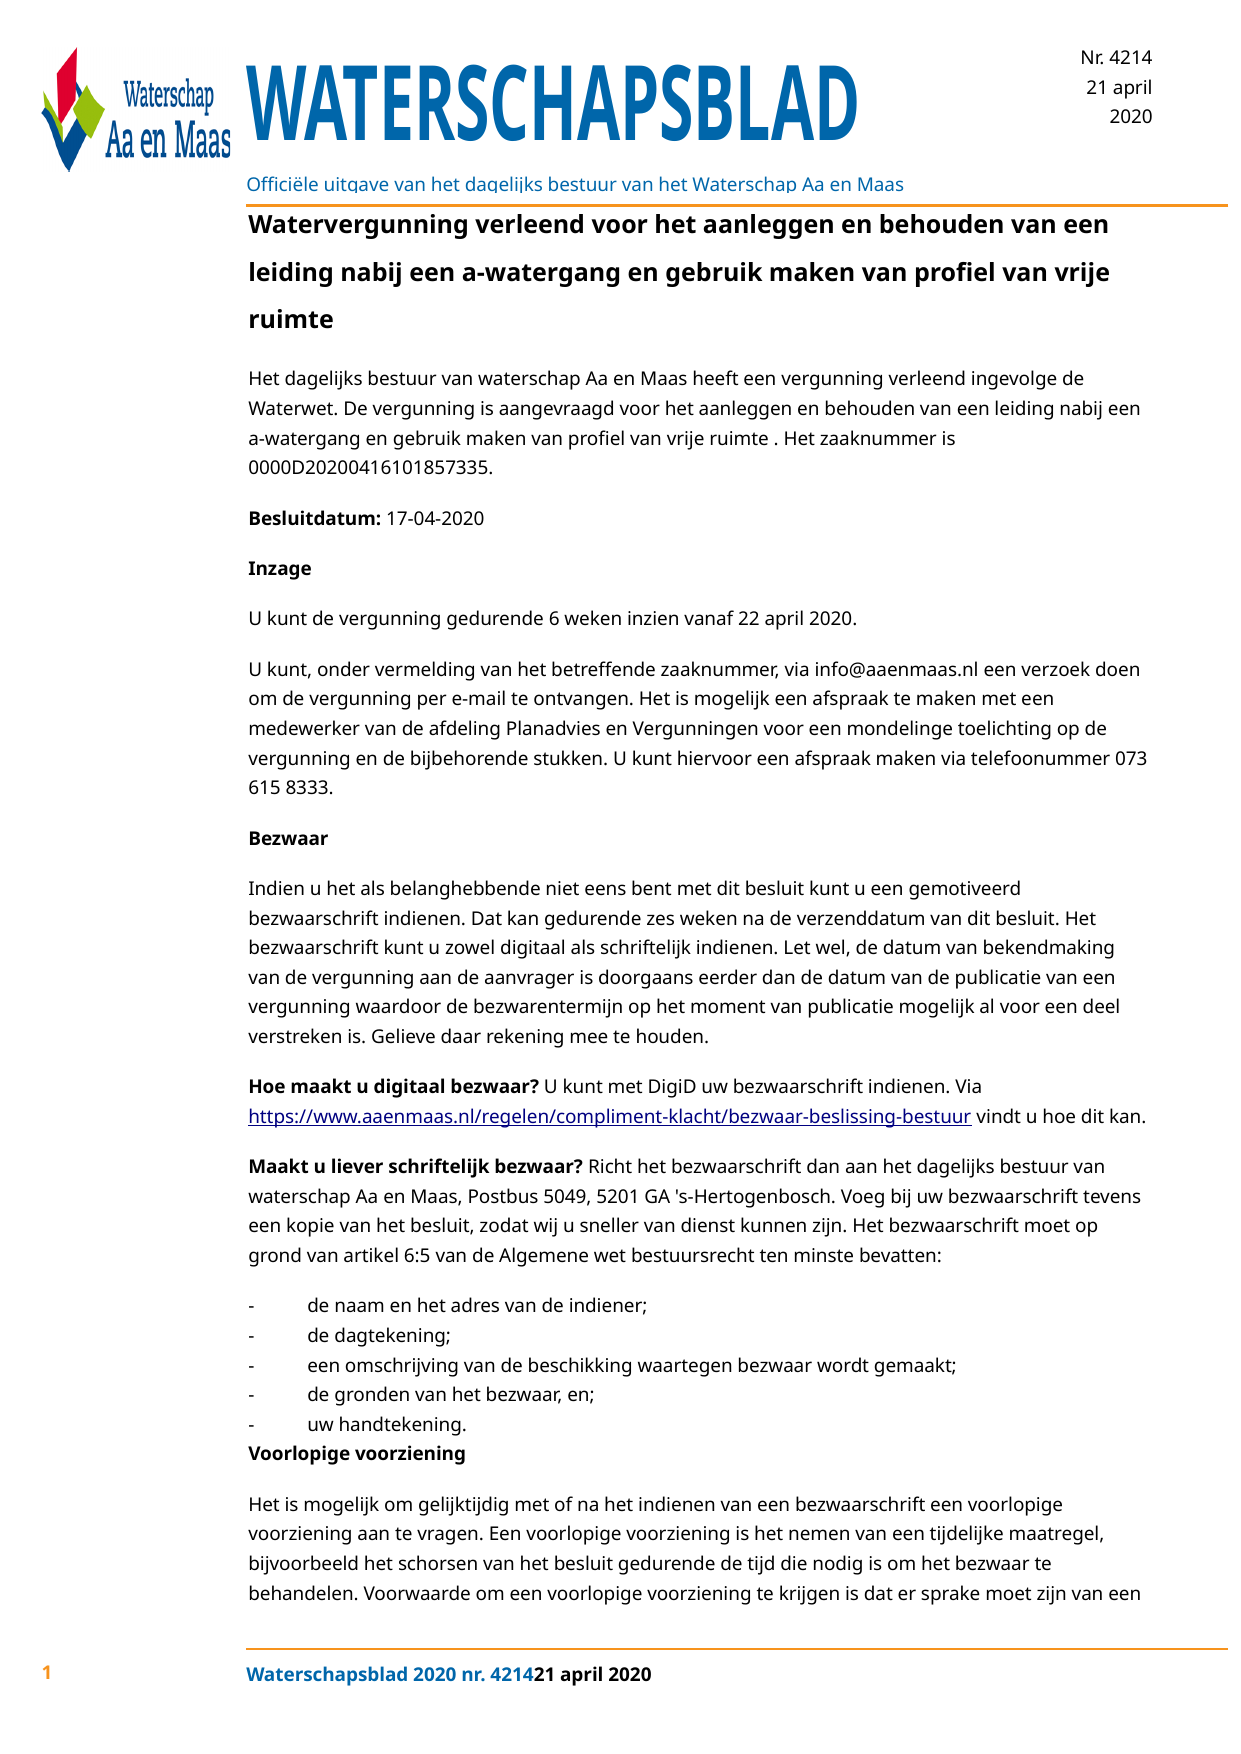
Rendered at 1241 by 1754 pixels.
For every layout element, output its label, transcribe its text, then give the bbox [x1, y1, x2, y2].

list de gronden van het bezwaar, en; [248, 1381, 1152, 1407]
list de naam en het adres van de indiener; [248, 1293, 1152, 1318]
text Inzage [248, 555, 1152, 581]
text Besluitdatum: 17-04-2020 [248, 505, 1152, 530]
text Watervergunning verleend voor het aanleggen en behouden van een leiding nabij een a-watergang en gebruik maken van profiel van vrije ruimte [248, 207, 1152, 336]
text U kunt de vergunning gedurende 6 weken inzien vanaf 22 april 2020. [248, 606, 1152, 631]
text U kunt, onder vermelding van het betreffende zaaknummer, via info@aaenmaas.nl een verzoek doen om de vergunning per e-mail te ontvangen. Het is mogelijk een afspraak te maken met een medewerker van de afdeling Planadvies en Vergunningen voor een mondelinge toelichting op de vergunning en de bijbehorende stukken. U kunt hiervoor een afspraak maken via telefoonummer 073 615 8333. [248, 656, 1152, 800]
text Hoe maakt u digitaal bezwaar? U kunt met DigiD uw bezwaarschrift indienen. Via https://www.aaenmaas.nl/regelen/compliment-klacht/bezwaar-beslissing-bestuur vindt u hoe dit kan. [248, 1073, 1152, 1129]
text Maakt u liever schriftelijk bezwaar? Richt het bezwaarschrift dan aan het dagelijks bestuur van waterschap Aa en Maas, Postbus 5049, 5201 GA 's-Hertogenbosch. Voeg bij uw bezwaarschrift tevens een kopie van het besluit, zodat wij u sneller van dienst kunnen zijn. Het bezwaarschrift moet op grond van artikel 6:5 van de Algemene wet bestuursrecht ten minste bevatten: [248, 1153, 1152, 1268]
text Het is mogelijk om gelijktijdig met of na het indienen van een bezwaarschrift een voorlopige voorziening aan te vragen. Een voorlopige voorziening is het nemen van een tijdelijke maatregel, bijvoorbeeld het schorsen van het besluit gedurende de tijd die nodig is om het bezwaar te behandelen. Voorwaarde om een voorlopige voorziening te krijgen is dat er sprake moet zijn van een [248, 1491, 1152, 1605]
list uw handtekening. [248, 1411, 1152, 1437]
text Indien u het als belanghebbende niet eens bent met dit besluit kunt u een gemotiveerd bezwaarschrift indienen. Dat kan gedurende zes weken na de verzenddatum van dit besluit. Het bezwaarschrift kunt u zowel digitaal als schriftelijk indienen. Let wel, de datum van bekendmaking van de vergunning aan de aanvrager is doorgaans eerder dan de datum van de publicatie van een vergunning waardoor de bezwarentermijn op het moment van publicatie mogelijk al voor een deel verstreken is. Gelieve daar rekening mee te houden. [248, 875, 1152, 1049]
text Het dagelijks bestuur van waterschap Aa en Maas heeft een vergunning verleend ingevolge de Waterwet. De vergunning is aangevraagd voor het aanleggen en behouden van een leiding nabij een a-watergang en gebruik maken van profiel van vrije ruimte . Het zaaknummer is 0000D20200416101857335. [248, 366, 1152, 480]
list de dagtekening; [248, 1322, 1152, 1348]
text Bezwaar [248, 825, 1152, 850]
text Voorlopige voorziening [248, 1441, 1152, 1466]
list een omschrijving van de beschikking waartegen bezwaar wordt gemaakt; [248, 1352, 1152, 1377]
picture [41, 47, 231, 172]
